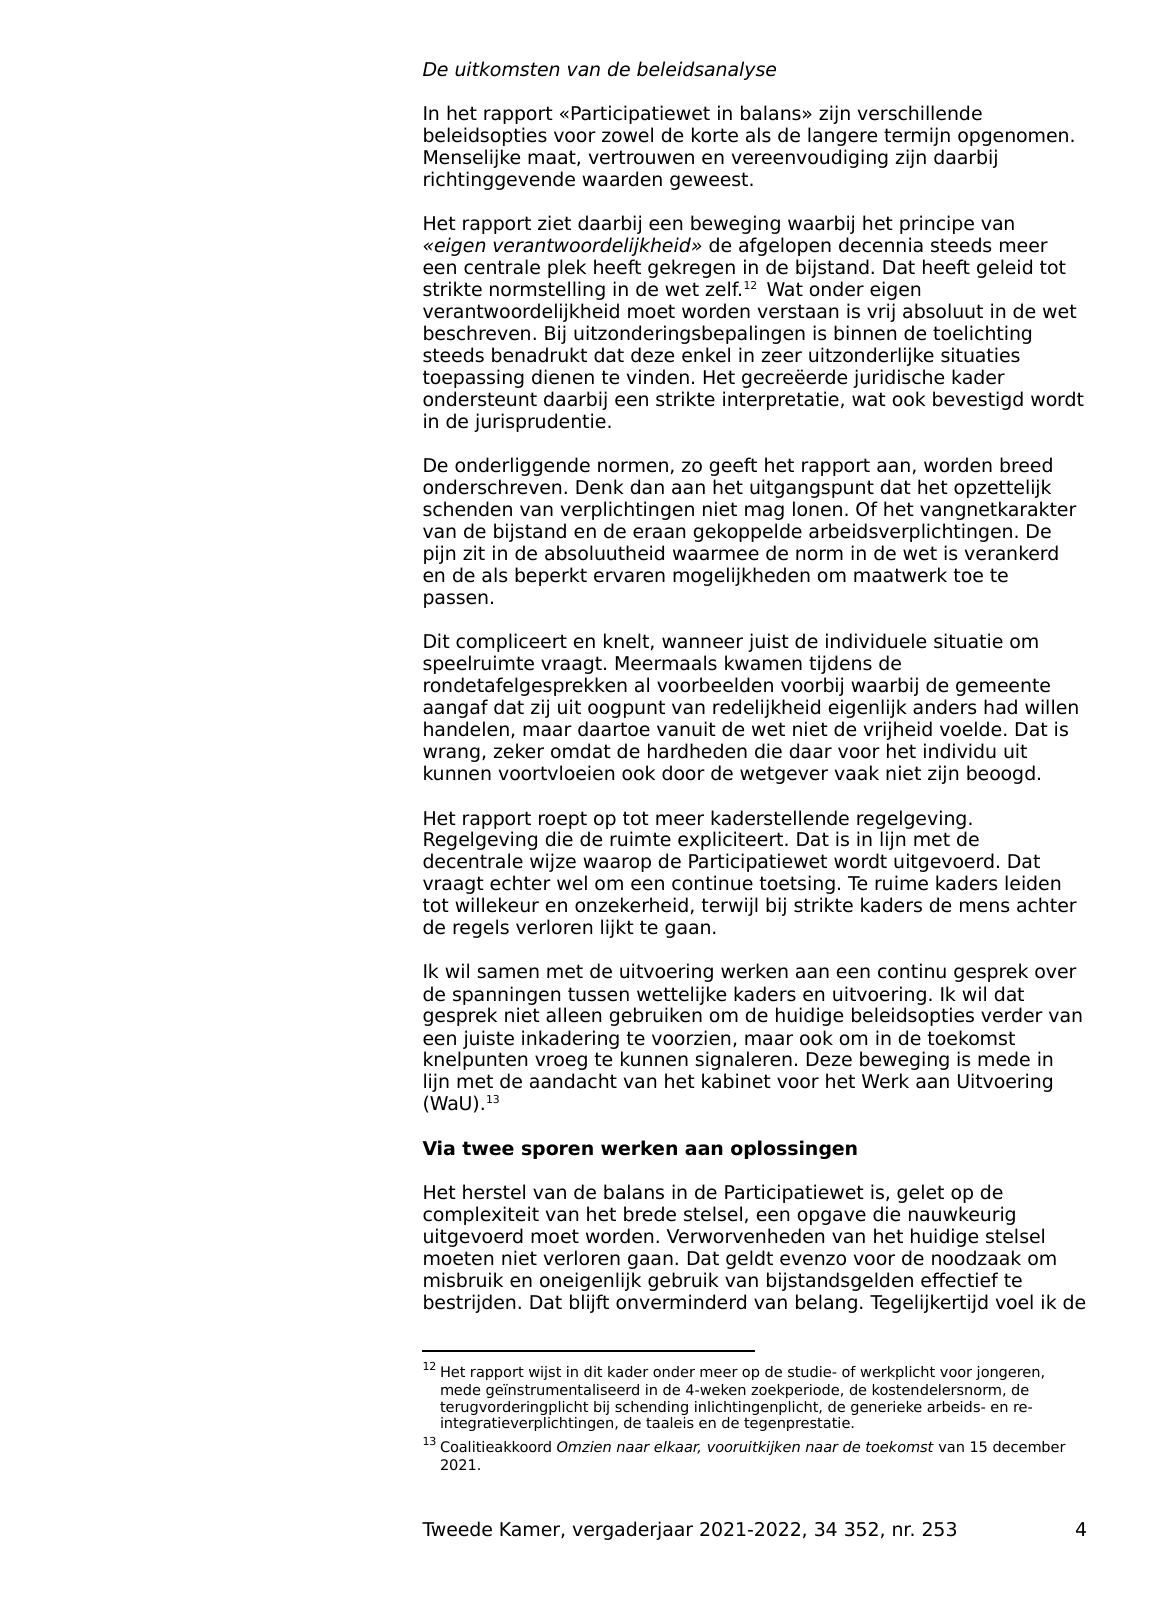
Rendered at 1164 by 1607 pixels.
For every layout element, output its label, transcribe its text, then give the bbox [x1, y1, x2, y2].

subtitle De uitkomsten van de beleidsanalyse [422, 59, 1087, 81]
text In het rapport «Participatiewet in balans» zijn verschillende beleidsopties voor zowel de korte als de langere termijn opgenomen. Menselijke maat, vertrouwen en vereenvoudiging zijn daarbij richtinggevende waarden geweest. [422, 103, 1087, 191]
text Het herstel van de balans in de Participatiewet is, gelet op de complexiteit van het brede stelsel, een opgave die nauwkeurig uitgevoerd moet worden. Verworvenheden van het huidige stelsel moeten niet verloren gaan. Dat geldt evenzo voor de noodzaak om misbruik en oneigenlijk gebruik van bijstandsgelden effectief te bestrijden. Dat blijft onverminderd van belang. Tegelijkertijd voel ik de [422, 1182, 1087, 1313]
text De onderliggende normen, zo geeft het rapport aan, worden breed onderschreven. Denk dan aan het uitgangspunt dat het opzettelijk schenden van verplichtingen niet mag lonen. Of het vangnetkarakter van de bijstand en de eraan gekoppelde arbeidsverplichtingen. De pijn zit in de absoluutheid waarmee de norm in de wet is verankerd en de als beperkt ervaren mogelijkheden om maatwerk toe te passen. [422, 455, 1087, 609]
text Het rapport ziet daarbij een beweging waarbij het principe van «eigen verantwoordelijkheid» de afgelopen decennia steeds meer een centrale plek heeft gekregen in de bijstand. Dat heeft geleid tot strikte normstelling in de wet zelf. Wat onder eigen verantwoordelijkheid moet worden verstaan is vrij absoluut in de wet beschreven. Bij uitzonderingsbepalingen is binnen de toelichting steeds benadrukt dat deze enkel in zeer uitzonderlijke situaties toepassing dienen te vinden. Het gecreëerde juridische kader ondersteunt daarbij een strikte interpretatie, wat ook bevestigd wordt in de jurisprudentie. [422, 213, 1087, 433]
subtitle Via twee sporen werken aan oplossingen [422, 1137, 1087, 1159]
text Het rapport roept op tot meer kaderstellende regelgeving. Regelgeving die de ruimte expliciteert. Dat is in lijn met de decentrale wijze waarop de Participatiewet wordt uitgevoerd. Dat vraagt echter wel om een continue toetsing. Te ruime kaders leiden tot willekeur en onzekerheid, terwijl bij strikte kaders de mens achter de regels verloren lijkt te gaan. [422, 807, 1087, 939]
text Coalitieakkoord Omzien naar elkaar, vooruitkijken naar de toekomst van 15 december 2021. [422, 1435, 1087, 1474]
text Dit compliceert en knelt, wanneer juist de individuele situatie om speelruimte vraagt. Meermaals kwamen tijdens de rondetafelgesprekken al voorbeelden voorbij waarbij de gemeente aangaf dat zij uit oogpunt van redelijkheid eigenlijk anders had willen handelen, maar daartoe vanuit de wet niet de vrijheid voelde. Dat is wrang, zeker omdat de hardheden die daar voor het individu uit kunnen voortvloeien ook door de wetgever vaak niet zijn beoogd. [422, 631, 1087, 785]
text Ik wil samen met de uitvoering werken aan een continu gesprek over de spanningen tussen wettelijke kaders en uitvoering. Ik wil dat gesprek niet alleen gebruiken om de huidige beleidsopties verder van een juiste inkadering te voorzien, maar ook om in de toekomst knelpunten vroeg te kunnen signaleren. Deze beweging is mede in lijn met de aandacht van het kabinet voor het Werk aan Uitvoering (WaU). [422, 961, 1087, 1115]
text Het rapport wijst in dit kader onder meer op de studie- of werkplicht voor jongeren, mede geïnstrumentaliseerd in de 4-weken zoekperiode, de kostendelersnorm, de terugvorderingplicht bij schending inlichtingenplicht, de generieke arbeids- en re-integratieverplichtingen, de taaleis en de tegenprestatie. [422, 1360, 1087, 1432]
